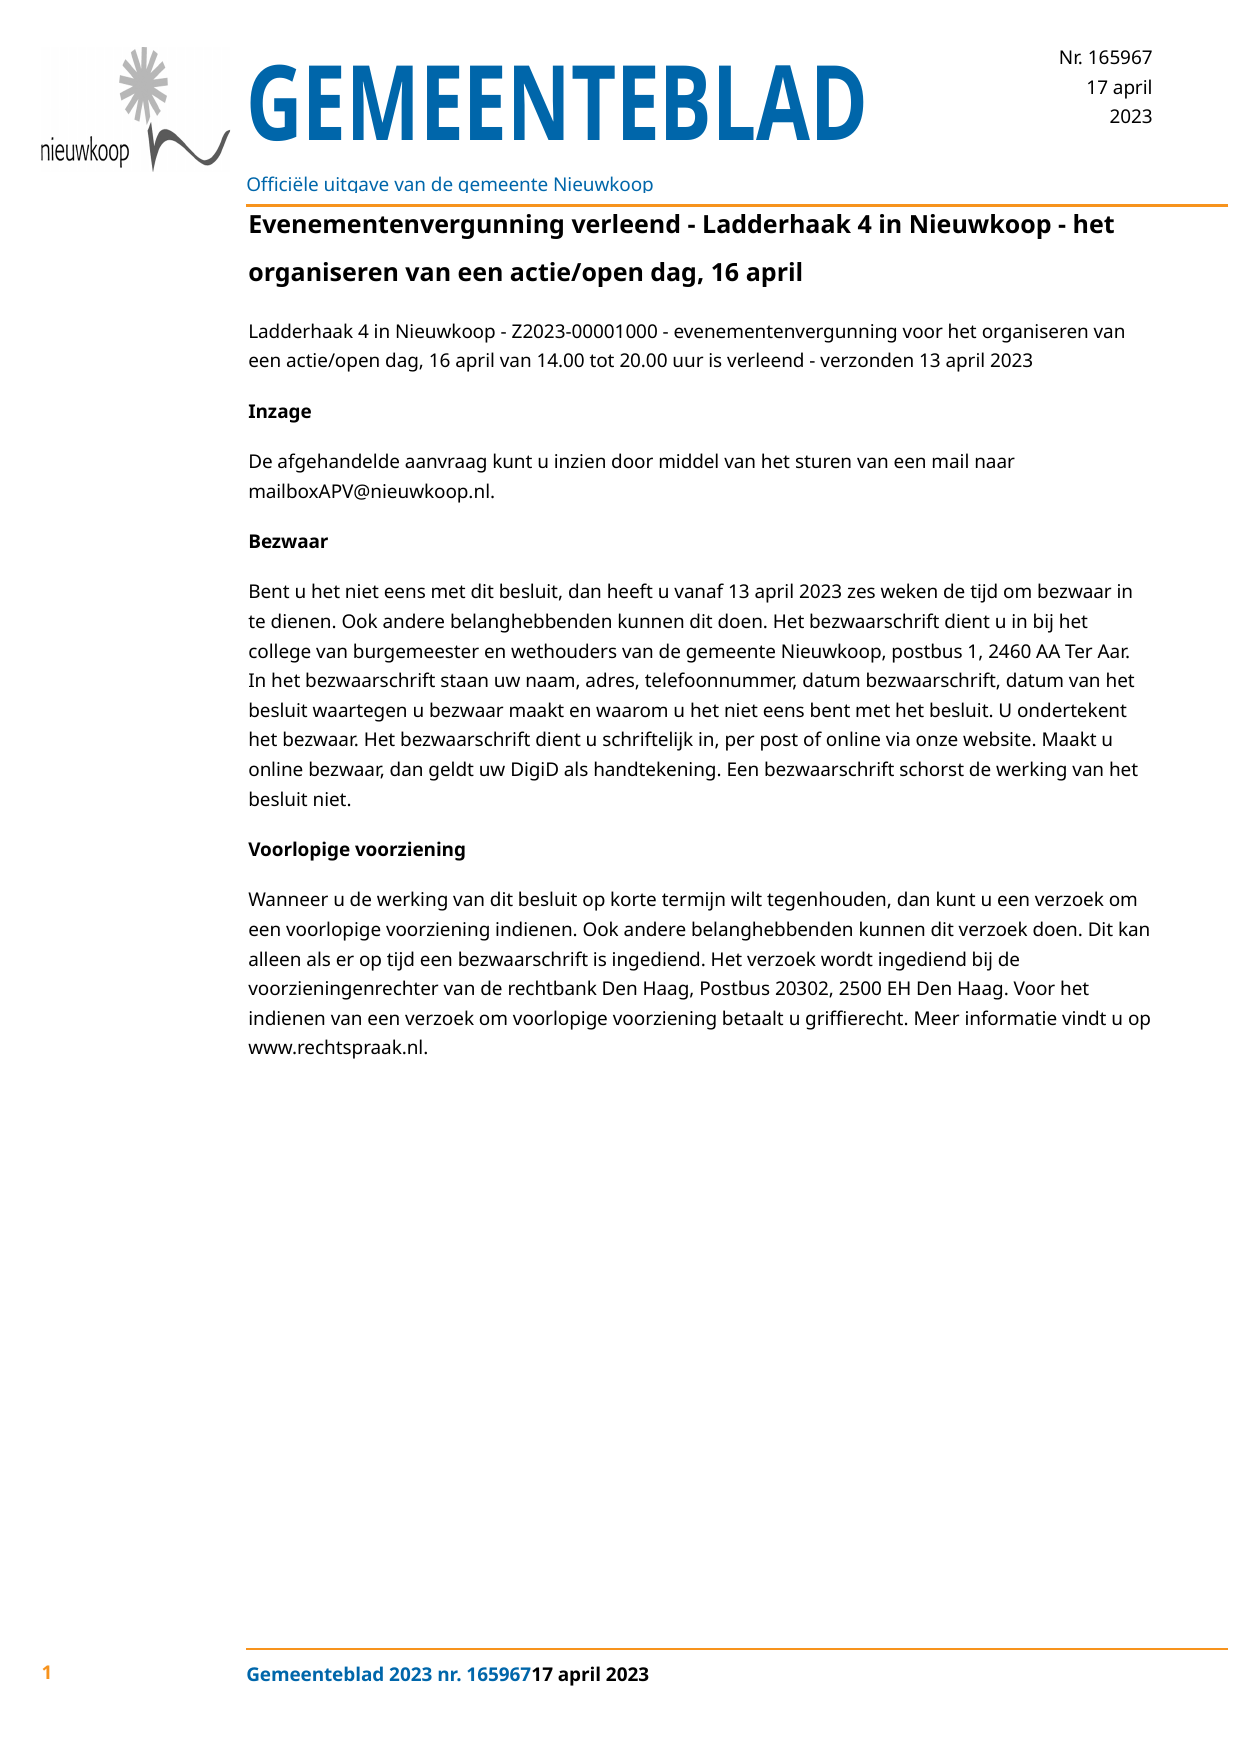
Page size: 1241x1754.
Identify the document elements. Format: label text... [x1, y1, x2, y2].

text Inzage [248, 398, 1152, 424]
text Evenementenvergunning verleend - Ladderhaak 4 in Nieuwkoop - het organiseren van een actie/open dag, 16 april [248, 207, 1152, 288]
text De afgehandelde aanvraag kunt u inzien door middel van het sturen van een mail naar mailboxAPV@nieuwkoop.nl. [248, 448, 1152, 504]
text Voorlopige voorziening [248, 836, 1152, 862]
text Bent u het niet eens met dit besluit, dan heeft u vanaf 13 april 2023 zes weken de tijd om bezwaar in te dienen. Ook andere belanghebbenden kunnen dit doen. Het bezwaarschrift dient u in bij het college van burgemeester en wethouders van de gemeente Nieuwkoop, postbus 1, 2460 AA Ter Aar. In het bezwaarschrift staan uw naam, adres, telefoonnummer, datum bezwaarschrift, datum van het besluit waartegen u bezwaar maakt en waarom u het niet eens bent met het besluit. U ondertekent het bezwaar. Het bezwaarschrift dient u schriftelijk in, per post of online via onze website. Maakt u online bezwaar, dan geldt uw DigiD als handtekening. Een bezwaarschrift schorst de werking van het besluit niet. [248, 579, 1152, 812]
picture [41, 47, 231, 172]
text Wanneer u de werking van dit besluit op korte termijn wilt tegenhouden, dan kunt u een verzoek om een voorlopige voorziening indienen. Ook andere belanghebbenden kunnen dit verzoek doen. Dit kan alleen als er op tijd een bezwaarschrift is ingediend. Het verzoek wordt ingediend bij de voorzieningenrechter van de rechtbank Den Haag, Postbus 20302, 2500 EH Den Haag. Voor het indienen van een verzoek om voorlopige voorziening betaalt u griffierecht. Meer informatie vindt u op www.rechtspraak.nl. [248, 887, 1152, 1060]
text Bezwaar [248, 528, 1152, 554]
text Ladderhaak 4 in Nieuwkoop - Z2023-00001000 - evenementenvergunning voor het organiseren van een actie/open dag, 16 april van 14.00 tot 20.00 uur is verleend - verzonden 13 april 2023 [248, 318, 1152, 373]
